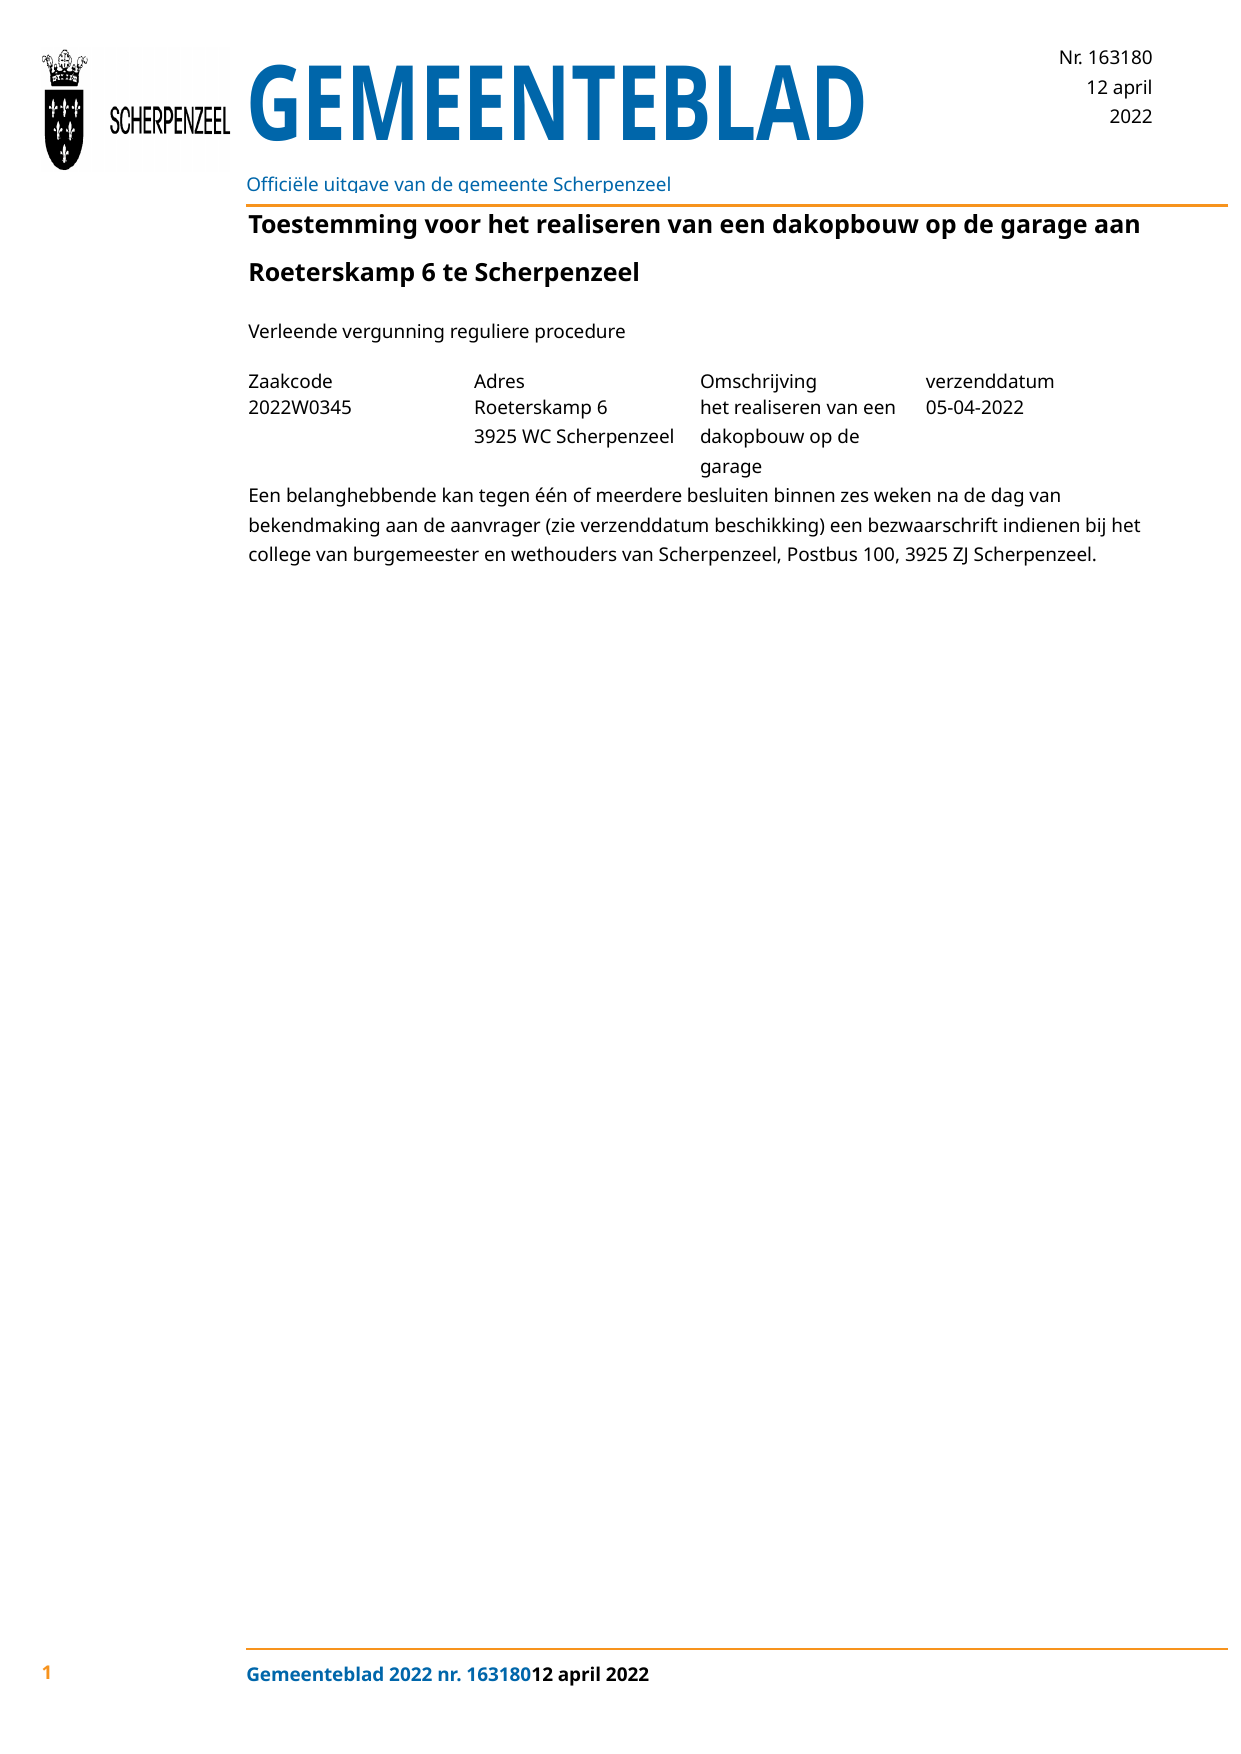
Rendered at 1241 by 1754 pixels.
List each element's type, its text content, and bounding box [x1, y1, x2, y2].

table_header Omschrijving [700, 369, 926, 394]
table_header verzenddatum [926, 369, 1152, 394]
table_cell 2022W0345 [248, 394, 474, 479]
text Een belanghebbende kan tegen één of meerdere besluiten binnen zes weken na de dag van bekendmaking aan de aanvrager (zie verzenddatum beschikking) een bezwaarschrift indienen bij het college van burgemeester en wethouders van Scherpenzeel, Postbus 100, 3925 ZJ Scherpenzeel. [248, 482, 1152, 567]
table_cell Roeterskamp 6 3925 WC Scherpenzeel [474, 394, 700, 479]
table_cell 05-04-2022 [926, 394, 1152, 479]
picture [41, 47, 231, 172]
text Toestemming voor het realiseren van een dakopbouw op de garage aan Roeterskamp 6 te Scherpenzeel [248, 207, 1152, 288]
text Verleende vergunning reguliere procedure [248, 318, 1152, 344]
table_header Adres [474, 369, 700, 394]
table_cell het realiseren van een dakopbouw op de garage [700, 394, 926, 479]
table_header Zaakcode [248, 369, 474, 394]
